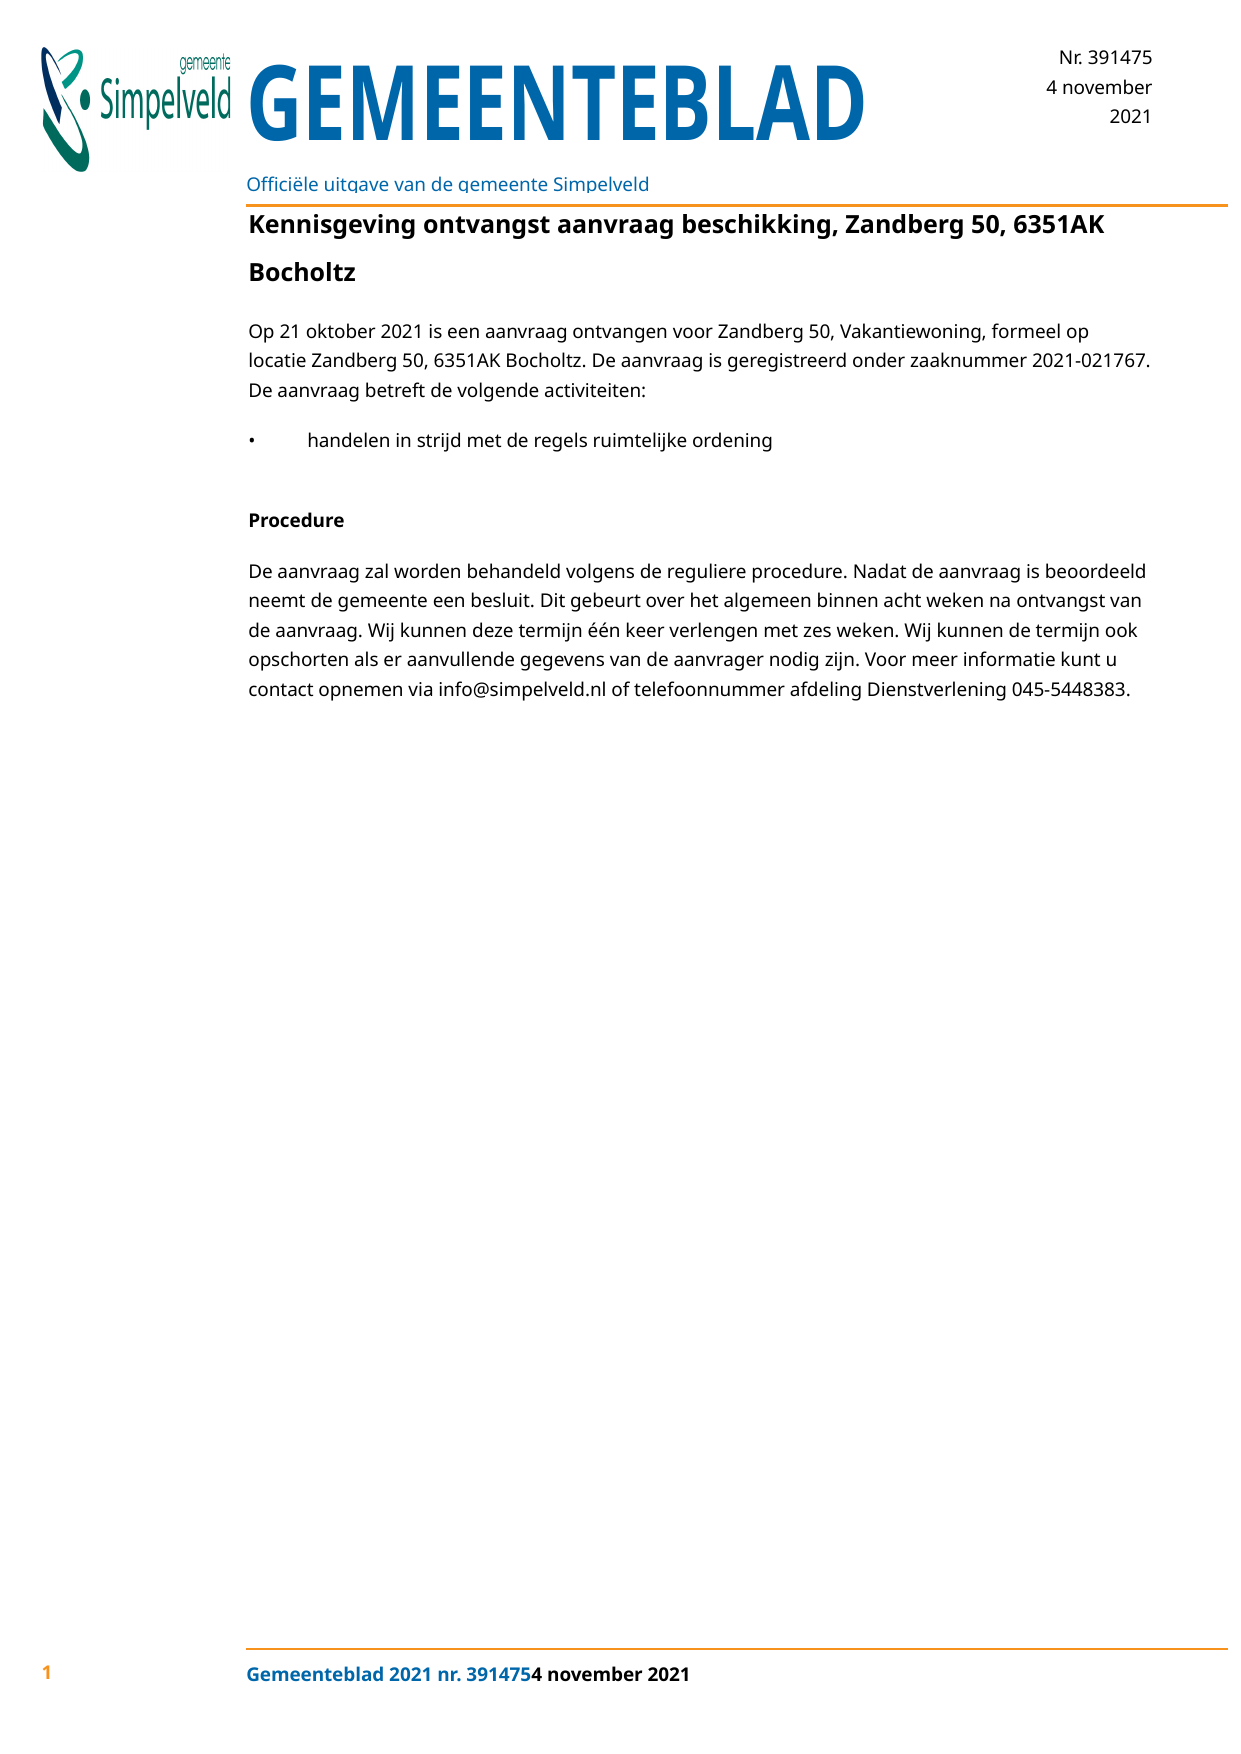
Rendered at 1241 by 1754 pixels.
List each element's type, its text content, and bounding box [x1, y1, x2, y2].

list handelen in strijd met de regels ruimtelijke ordening [248, 427, 1152, 453]
picture [41, 47, 231, 172]
text De aanvraag zal worden behandeld volgens de reguliere procedure. Nadat de aanvraag is beoordeeld neemt de gemeente een besluit. Dit gebeurt over het algemeen binnen acht weken na ontvangst van de aanvraag. Wij kunnen deze termijn één keer verlengen met zes weken. Wij kunnen de termijn ook opschorten als er aanvullende gegevens van de aanvrager nodig zijn. Voor meer informatie kunt u contact opnemen via info@simpelveld.nl of telefoonnummer afdeling Dienstverlening 045-5448383. [248, 558, 1152, 702]
text Procedure [248, 507, 1152, 533]
text Op 21 oktober 2021 is een aanvraag ontvangen voor Zandberg 50, Vakantiewoning, formeel op locatie Zandberg 50, 6351AK Bocholtz. De aanvraag is geregistreerd onder zaaknummer 2021-021767. De aanvraag betreft de volgende activiteiten: [248, 318, 1152, 403]
text Kennisgeving ontvangst aanvraag beschikking, Zandberg 50, 6351AK Bocholtz [248, 207, 1152, 288]
